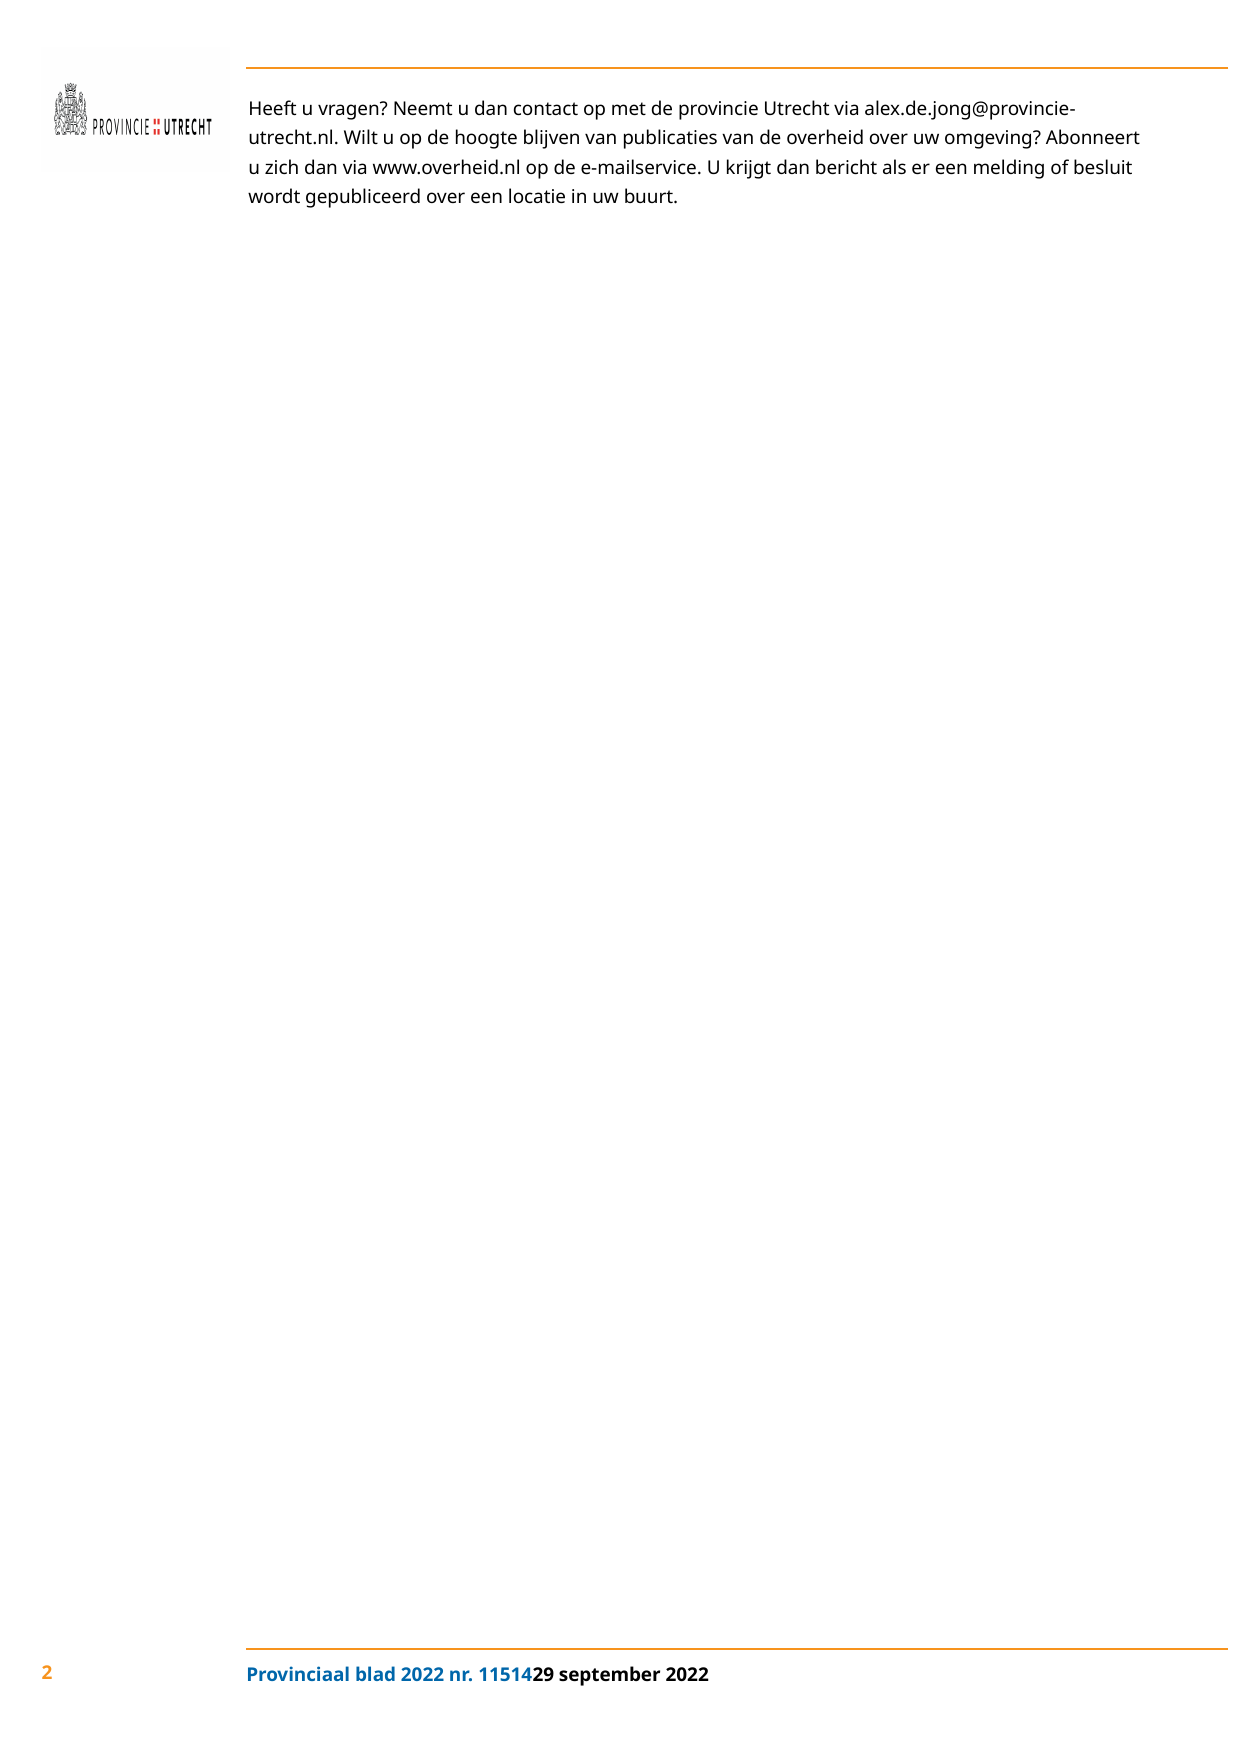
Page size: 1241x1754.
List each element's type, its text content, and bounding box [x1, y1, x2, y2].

picture [41, 47, 231, 172]
text Heeft u vragen? Neemt u dan contact op met de provincie Utrecht via alex.de.jong@provincie-utrecht.nl. Wilt u op de hoogte blijven van publicaties van de overheid over uw omgeving? Abonneert u zich dan via www.overheid.nl op de e-mailservice. U krijgt dan bericht als er een melding of besluit wordt gepubliceerd over een locatie in uw buurt. [248, 95, 1152, 209]
